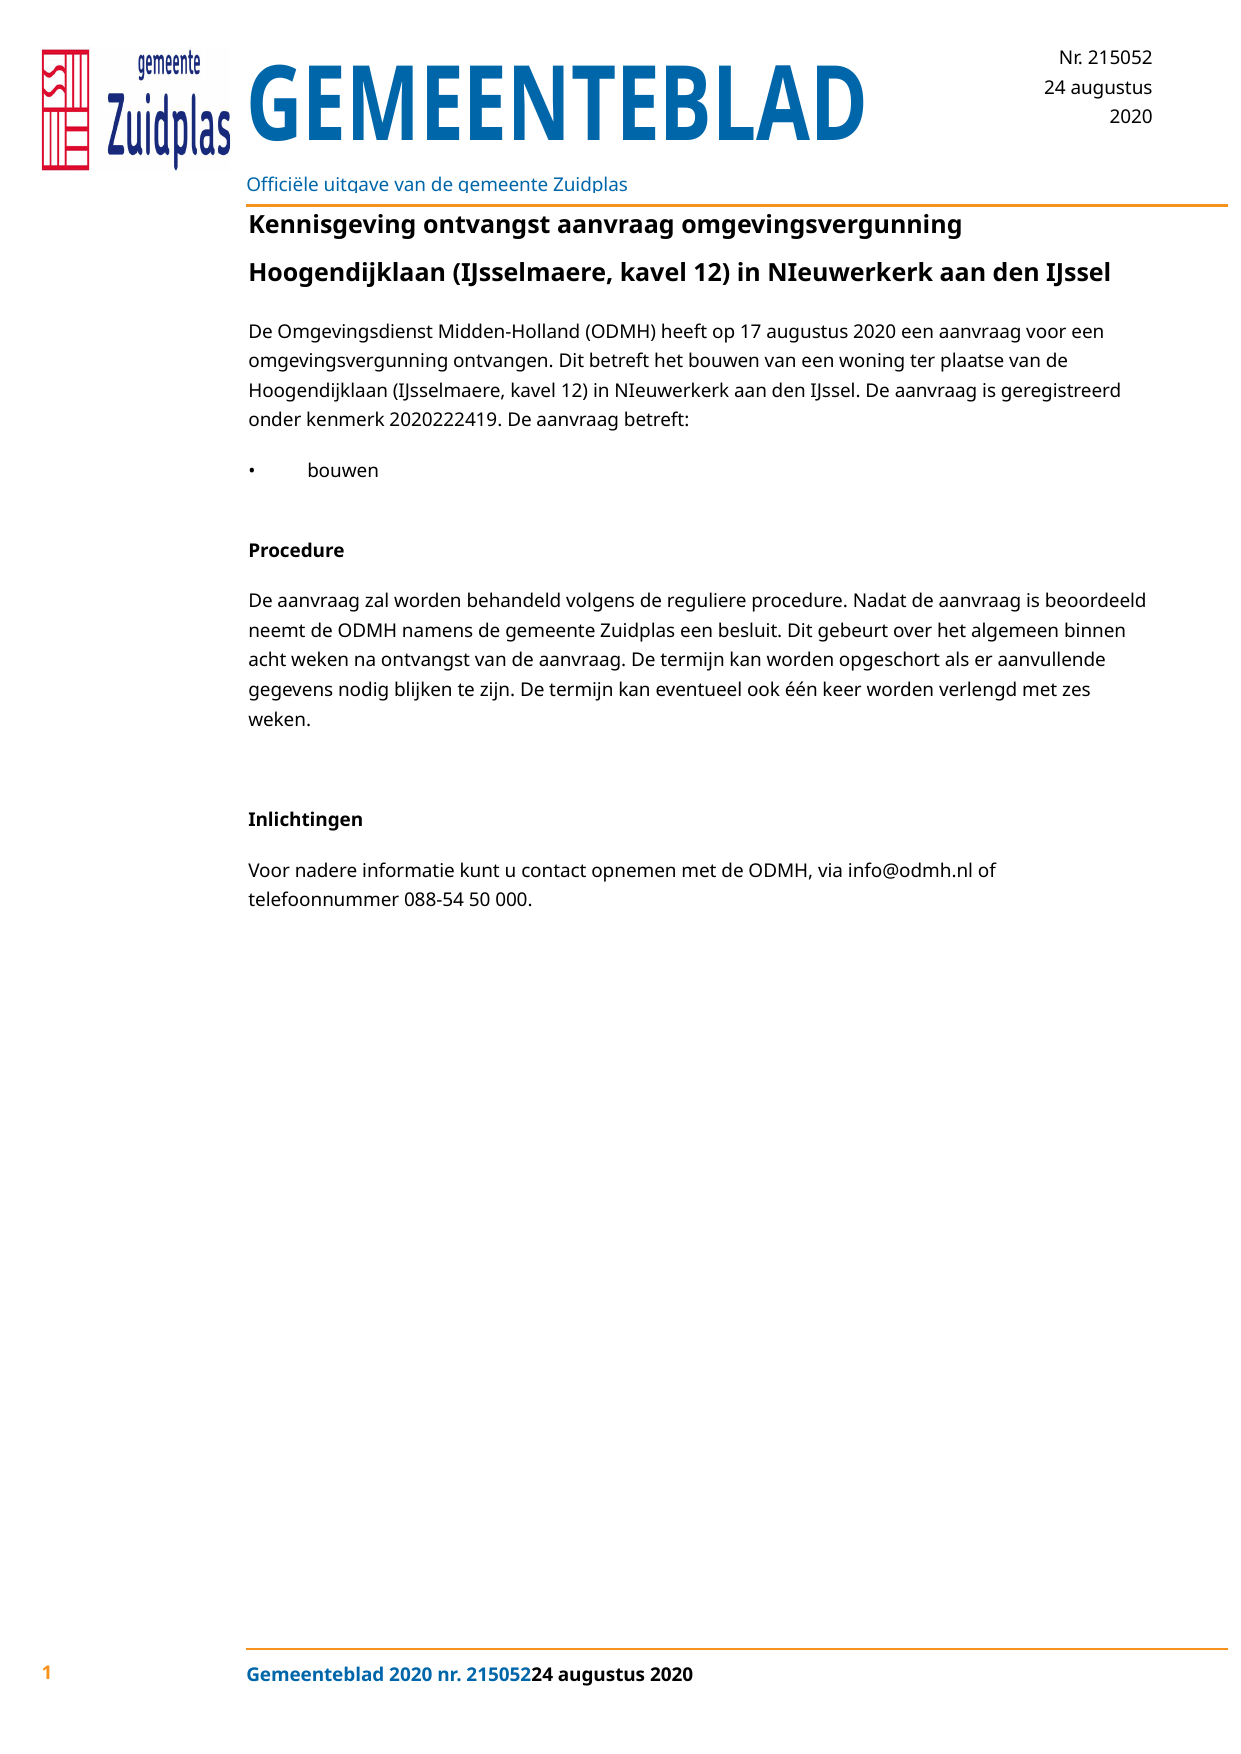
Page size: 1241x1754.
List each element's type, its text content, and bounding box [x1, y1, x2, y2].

text De aanvraag zal worden behandeld volgens de reguliere procedure. Nadat de aanvraag is beoordeeld neemt de ODMH namens de gemeente Zuidplas een besluit. Dit gebeurt over het algemeen binnen acht weken na ontvangst van de aanvraag. De termijn kan worden opgeschort als er aanvullende gegevens nodig blijken te zijn. De termijn kan eventueel ook één keer worden verlengd met zes weken. [248, 587, 1152, 732]
text De Omgevingsdienst Midden-Holland (ODMH) heeft op 17 augustus 2020 een aanvraag voor een omgevingsvergunning ontvangen. Dit betreft het bouwen van een woning ter plaatse van de Hoogendijklaan (IJsselmaere, kavel 12) in NIeuwerkerk aan den IJssel. De aanvraag is geregistreerd onder kenmerk 2020222419. De aanvraag betreft: [248, 318, 1152, 432]
picture [41, 47, 231, 172]
text Voor nadere informatie kunt u contact opnemen met de ODMH, via info@odmh.nl of telefoonnummer 088-54 50 000. [248, 857, 1152, 912]
list bouwen [248, 457, 1152, 483]
text Procedure [248, 537, 1152, 563]
text Kennisgeving ontvangst aanvraag omgevingsvergunning Hoogendijklaan (IJsselmaere, kavel 12) in NIeuwerkerk aan den IJssel [248, 207, 1152, 288]
text Inlichtingen [248, 807, 1152, 832]
